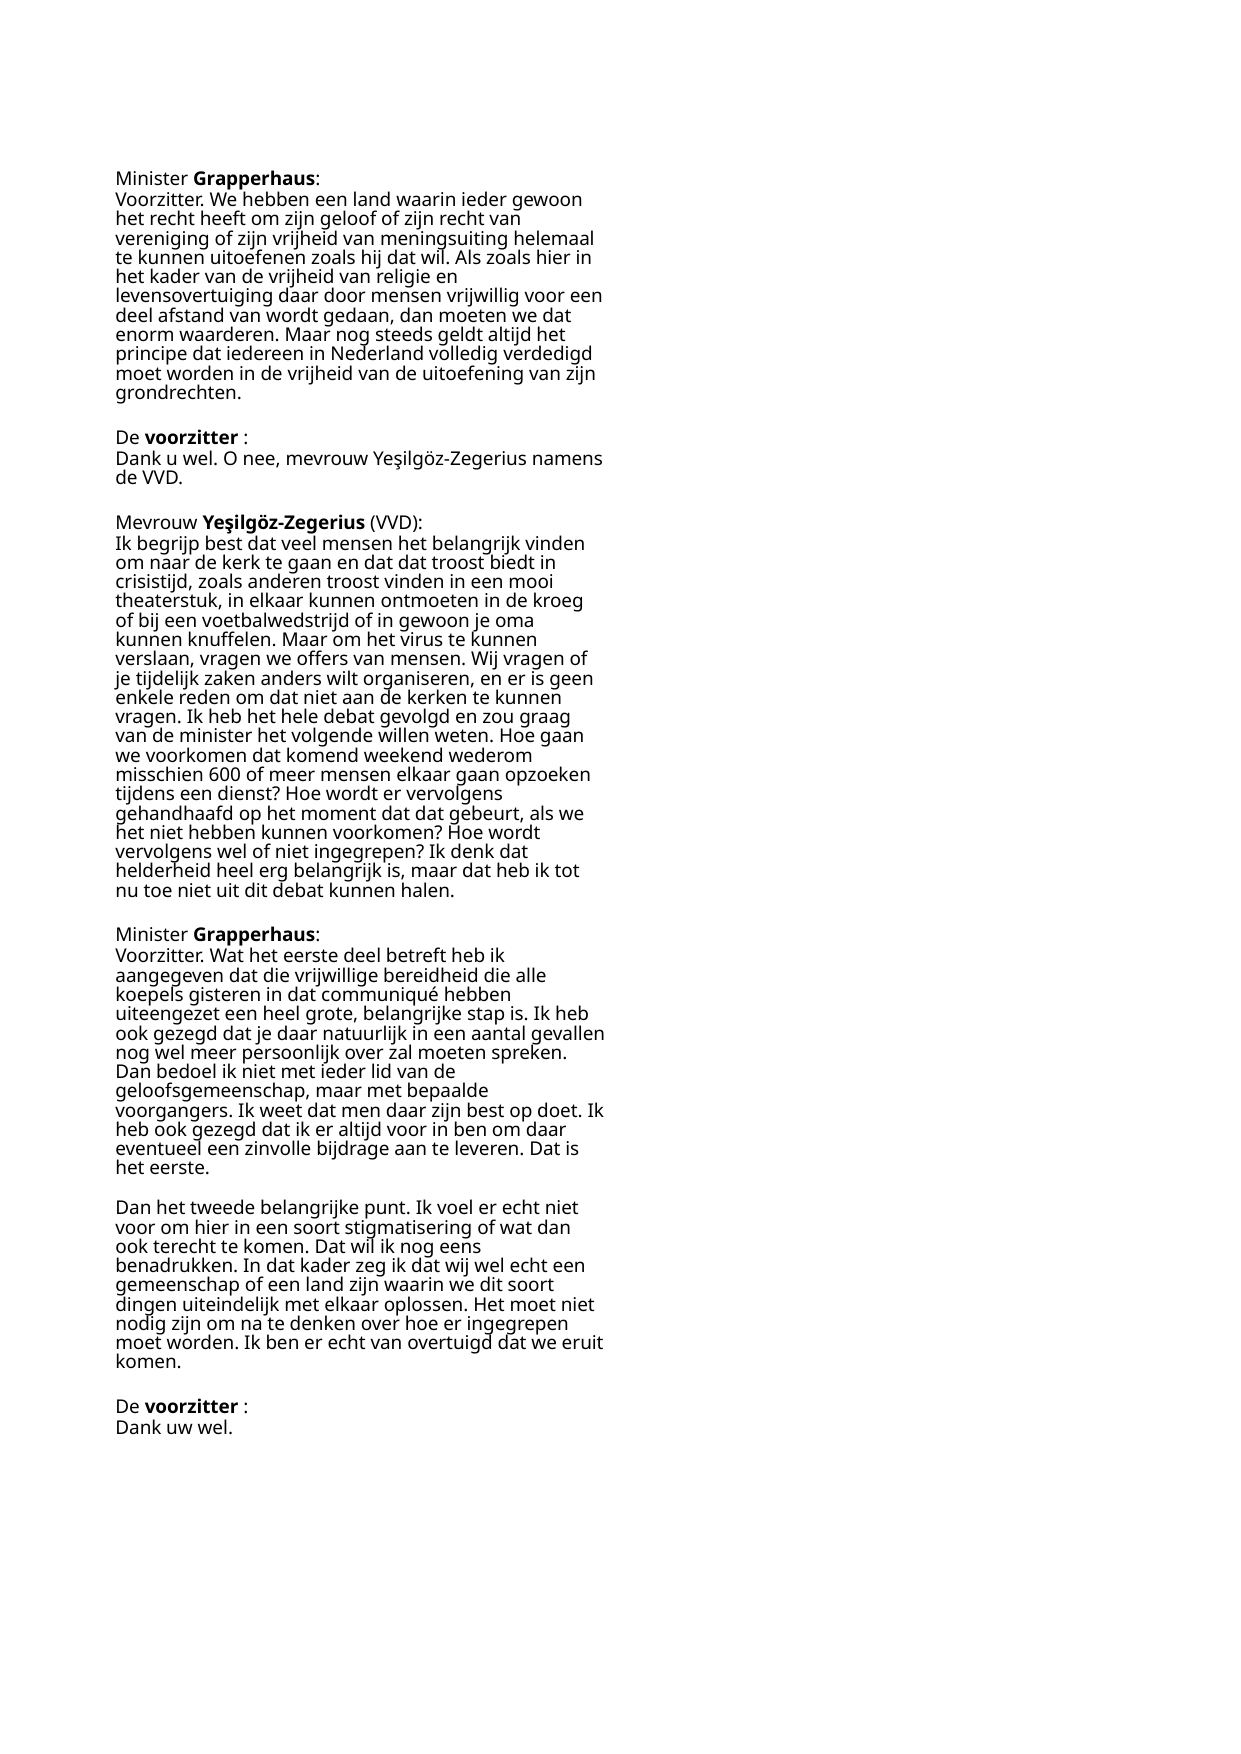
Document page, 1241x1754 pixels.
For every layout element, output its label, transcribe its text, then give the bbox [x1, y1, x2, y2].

text Dank uw wel. [115, 1419, 605, 1439]
text Minister Grapperhaus: [115, 165, 605, 191]
text Mevrouw Yeşilgöz-Zegerius (VVD): [115, 509, 605, 535]
text Minister Grapperhaus: [115, 922, 605, 947]
text Dank u wel. O nee, mevrouw Yeşilgöz-Zegerius namens de VVD. [115, 449, 605, 488]
text Voorzitter. We hebben een land waarin ieder gewoon het recht heeft om zijn geloof of zijn recht van vereniging of zijn vrijheid van meningsuiting helemaal te kunnen uitoefenen zoals hij dat wil. Als zoals hier in het kader van de vrijheid van religie en levensovertuiging daar door mensen vrijwillig voor een deel afstand van wordt gedaan, dan moeten we dat enorm waarderen. Maar nog steeds geldt altijd het principe dat iedereen in Nederland volledig verdedigd moet worden in de vrijheid van de uitoefening van zijn grondrechten. [115, 191, 605, 403]
text Dan het tweede belangrijke punt. Ik voel er echt niet voor om hier in een soort stigmatisering of wat dan ook terecht te komen. Dat wil ik nog eens benadrukken. In dat kader zeg ik dat wij wel echt een gemeenschap of een land zijn waarin we dit soort dingen uiteindelijk met elkaar oplossen. Het moet niet nodig zijn om na te denken over hoe er ingegrepen moet worden. Ik ben er echt van overtuigd dat we eruit komen. [115, 1199, 605, 1373]
text De voorzitter : [115, 1394, 605, 1419]
text Voorzitter. Wat het eerste deel betreft heb ik aangegeven dat die vrijwillige bereidheid die alle koepels gisteren in dat communiqué hebben uiteengezet een heel grote, belangrijke stap is. Ik heb ook gezegd dat je daar natuurlijk in een aantal gevallen nog wel meer persoonlijk over zal moeten spreken. Dan bedoel ik niet met ieder lid van de geloofsgemeenschap, maar met bepaalde voorgangers. Ik weet dat men daar zijn best op doet. Ik heb ook gezegd dat ik er altijd voor in ben om daar eventueel een zinvolle bijdrage aan te leveren. Dat is het eerste. [115, 947, 605, 1179]
text De voorzitter : [115, 424, 605, 449]
text Ik begrijp best dat veel mensen het belangrijk vinden om naar de kerk te gaan en dat dat troost biedt in crisistijd, zoals anderen troost vinden in een mooi theaterstuk, in elkaar kunnen ontmoeten in de kroeg of bij een voetbalwedstrijd of in gewoon je oma kunnen knuffelen. Maar om het virus te kunnen verslaan, vragen we offers van mensen. Wij vragen of je tijdelijk zaken anders wilt organiseren, en er is geen enkele reden om dat niet aan de kerken te kunnen vragen. Ik heb het hele debat gevolgd en zou graag van de minister het volgende willen weten. Hoe gaan we voorkomen dat komend weekend wederom misschien 600 of meer mensen elkaar gaan opzoeken tijdens een dienst? Hoe wordt er vervolgens gehandhaafd op het moment dat dat gebeurt, als we het niet hebben kunnen voorkomen? Hoe wordt vervolgens wel of niet ingegrepen? Ik denk dat helderheid heel erg belangrijk is, maar dat heb ik tot nu toe niet uit dit debat kunnen halen. [115, 535, 605, 901]
